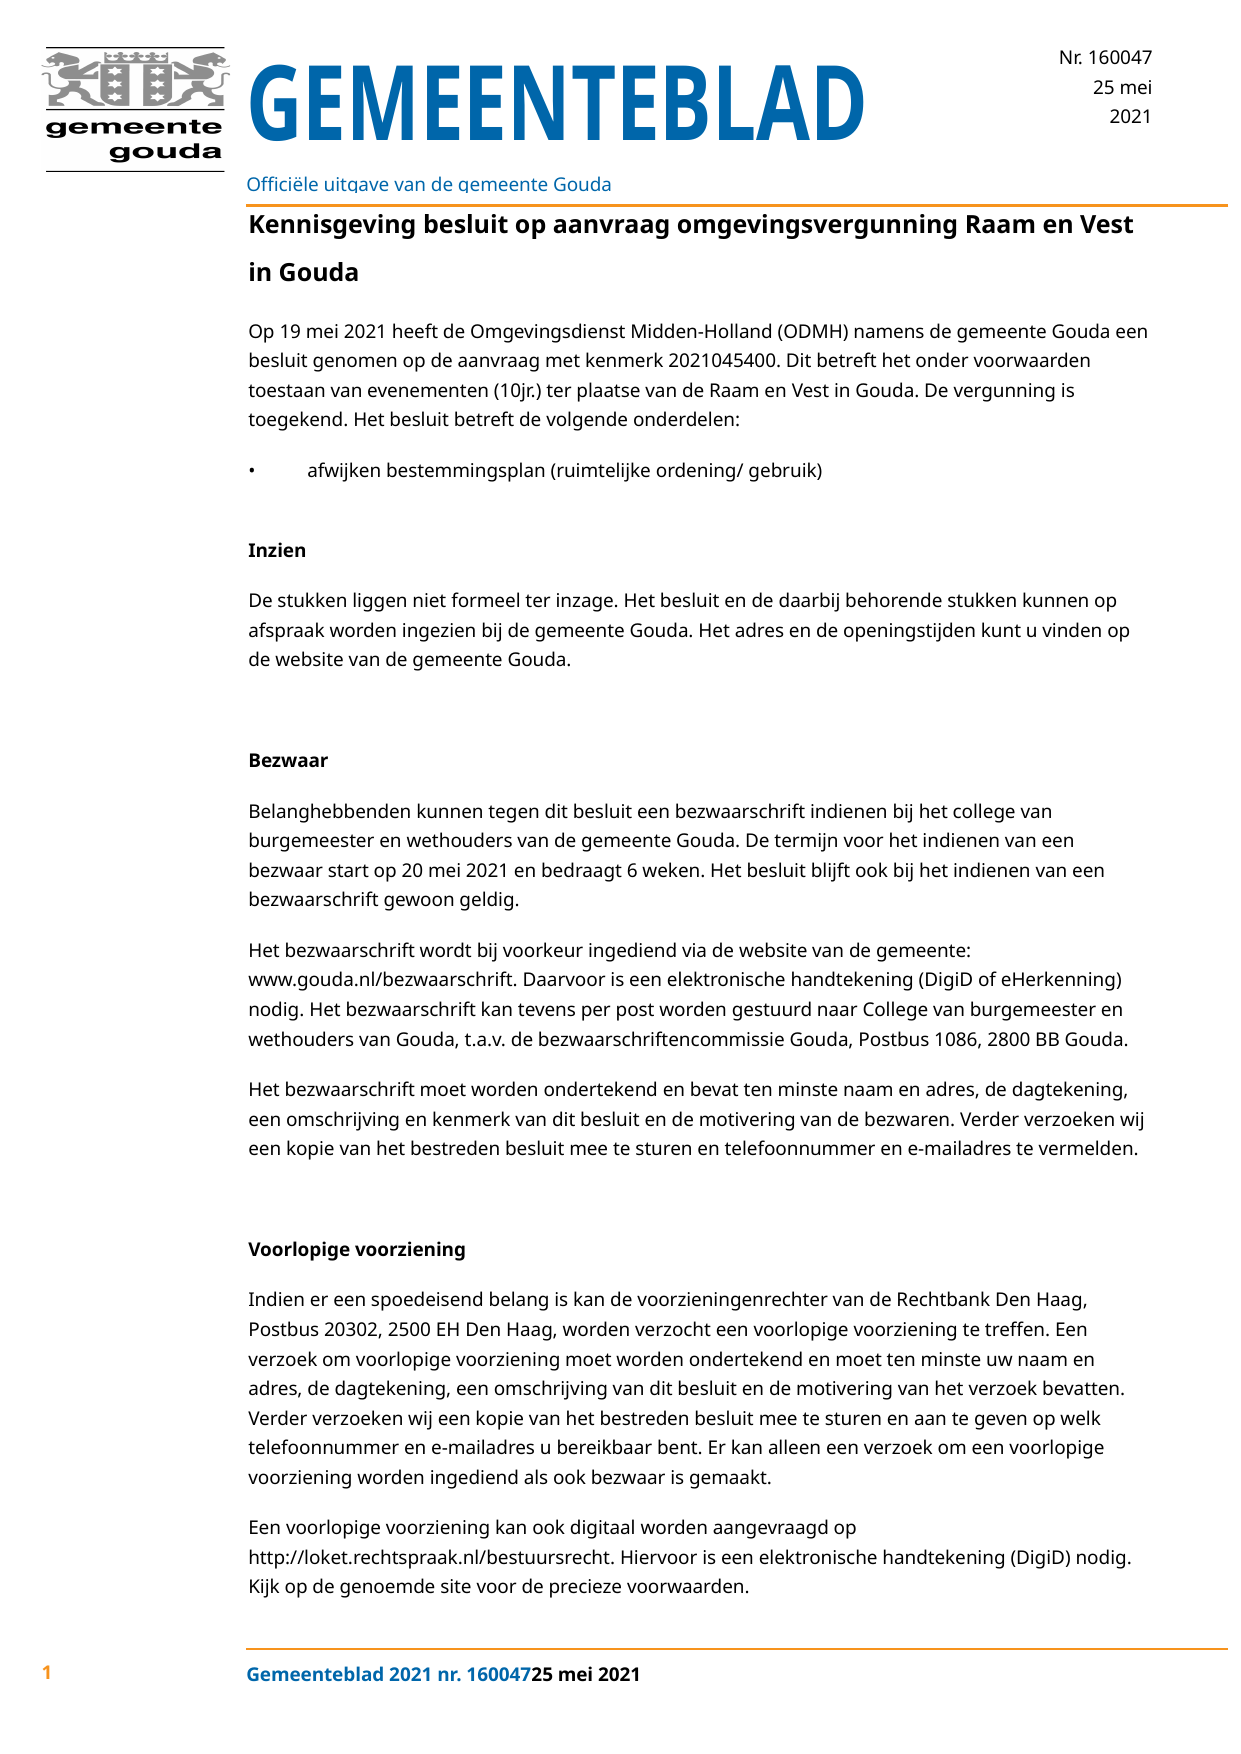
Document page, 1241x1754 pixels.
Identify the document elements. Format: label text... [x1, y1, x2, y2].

text Indien er een spoedeisend belang is kan de voorzieningenrechter van de Rechtbank Den Haag, Postbus 20302, 2500 EH Den Haag, worden verzocht een voorlopige voorziening te treffen. Een verzoek om voorlopige voorziening moet worden ondertekend en moet ten minste uw naam en adres, de dagtekening, een omschrijving van dit besluit en de motivering van het verzoek bevatten. Verder verzoeken wij een kopie van het bestreden besluit mee te sturen en aan te geven op welk telefoonnummer en e-mailadres u bereikbaar bent. Er kan alleen een verzoek om een voorlopige voorziening worden ingediend als ook bezwaar is gemaakt. [248, 1287, 1152, 1490]
text Het bezwaarschrift moet worden ondertekend en bevat ten minste naam en adres, de dagtekening, een omschrijving en kenmerk van dit besluit en de motivering van de bezwaren. Verder verzoeken wij een kopie van het bestreden besluit mee te sturen en telefoonnummer en e-mailadres te vermelden. [248, 1076, 1152, 1161]
text Belanghebbenden kunnen tegen dit besluit een bezwaarschrift indienen bij het college van burgemeester en wethouders van de gemeente Gouda. De termijn voor het indienen van een bezwaar start op 20 mei 2021 en bedraagt 6 weken. Het besluit blijft ook bij het indienen van een bezwaarschrift gewoon geldig. [248, 798, 1152, 912]
text Een voorlopige voorziening kan ook digitaal worden aangevraagd op http://loket.rechtspraak.nl/bestuursrecht. Hiervoor is een elektronische handtekening (DigiD) nodig. Kijk op de genoemde site voor de precieze voorwaarden. [248, 1514, 1152, 1599]
text Op 19 mei 2021 heeft de Omgevingsdienst Midden-Holland (ODMH) namens de gemeente Gouda een besluit genomen op de aanvraag met kenmerk 2021045400. Dit betreft het onder voorwaarden toestaan van evenementen (10jr.) ter plaatse van de Raam en Vest in Gouda. De vergunning is toegekend. Het besluit betreft de volgende onderdelen: [248, 318, 1152, 432]
text Bezwaar [248, 747, 1152, 773]
text Voorlopige voorziening [248, 1236, 1152, 1262]
text Het bezwaarschrift wordt bij voorkeur ingediend via de website van de gemeente: www.gouda.nl/bezwaarschrift. Daarvoor is een elektronische handtekening (DigiD of eHerkenning) nodig. Het bezwaarschrift kan tevens per post worden gestuurd naar College van burgemeester en wethouders van Gouda, t.a.v. de bezwaarschriftencommissie Gouda, Postbus 1086, 2800 BB Gouda. [248, 937, 1152, 1052]
list afwijken bestemmingsplan (ruimtelijke ordening/ gebruik) [248, 457, 1152, 483]
text Inzien [248, 537, 1152, 563]
text De stukken liggen niet formeel ter inzage. Het besluit en de daarbij behorende stukken kunnen op afspraak worden ingezien bij de gemeente Gouda. Het adres en de openingstijden kunt u vinden op de website van de gemeente Gouda. [248, 587, 1152, 672]
picture [41, 47, 231, 172]
text Kennisgeving besluit op aanvraag omgevingsvergunning Raam en Vest in Gouda [248, 207, 1152, 288]
